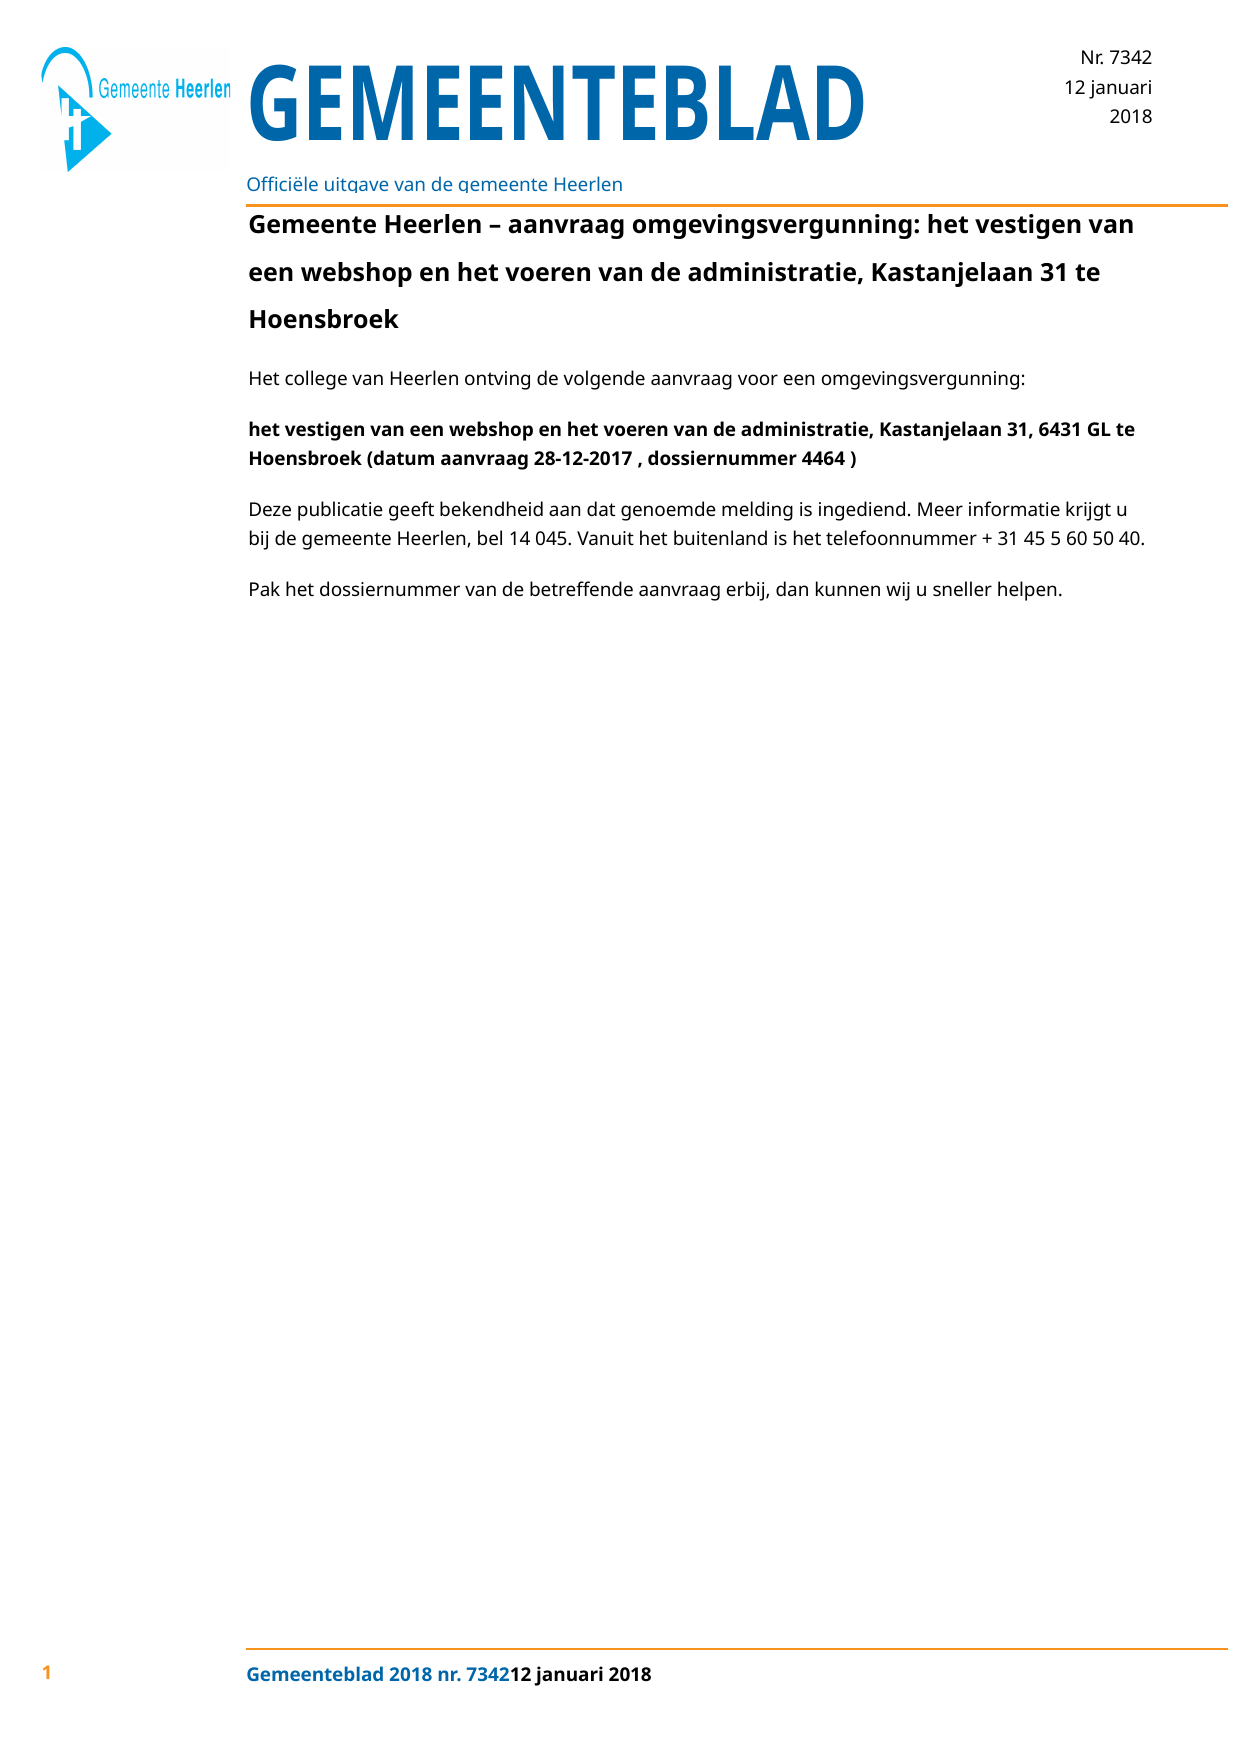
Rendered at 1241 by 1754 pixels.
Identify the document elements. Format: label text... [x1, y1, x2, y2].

picture [41, 47, 231, 172]
text Deze publicatie geeft bekendheid aan dat genoemde melding is ingediend. Meer informatie krijgt u bij de gemeente Heerlen, bel 14 045. Vanuit het buitenland is het telefoonnummer + 31 45 5 60 50 40. [248, 496, 1152, 551]
picture [41, 47, 58, 70]
text Gemeente Heerlen – aanvraag omgevingsvergunning: het vestigen van een webshop en het voeren van de administratie, Kastanjelaan 31 te Hoensbroek [248, 207, 1152, 336]
text Pak het dossiernummer van de betreffende aanvraag erbij, dan kunnen wij u sneller helpen. [248, 576, 1152, 602]
text Het college van Heerlen ontving de volgende aanvraag voor een omgevingsvergunning: [248, 366, 1152, 391]
text het vestigen van een webshop en het voeren van de administratie, Kastanjelaan 31, 6431 GL te Hoensbroek (datum aanvraag 28-12-2017 , dossiernummer 4464 ) [248, 416, 1152, 471]
